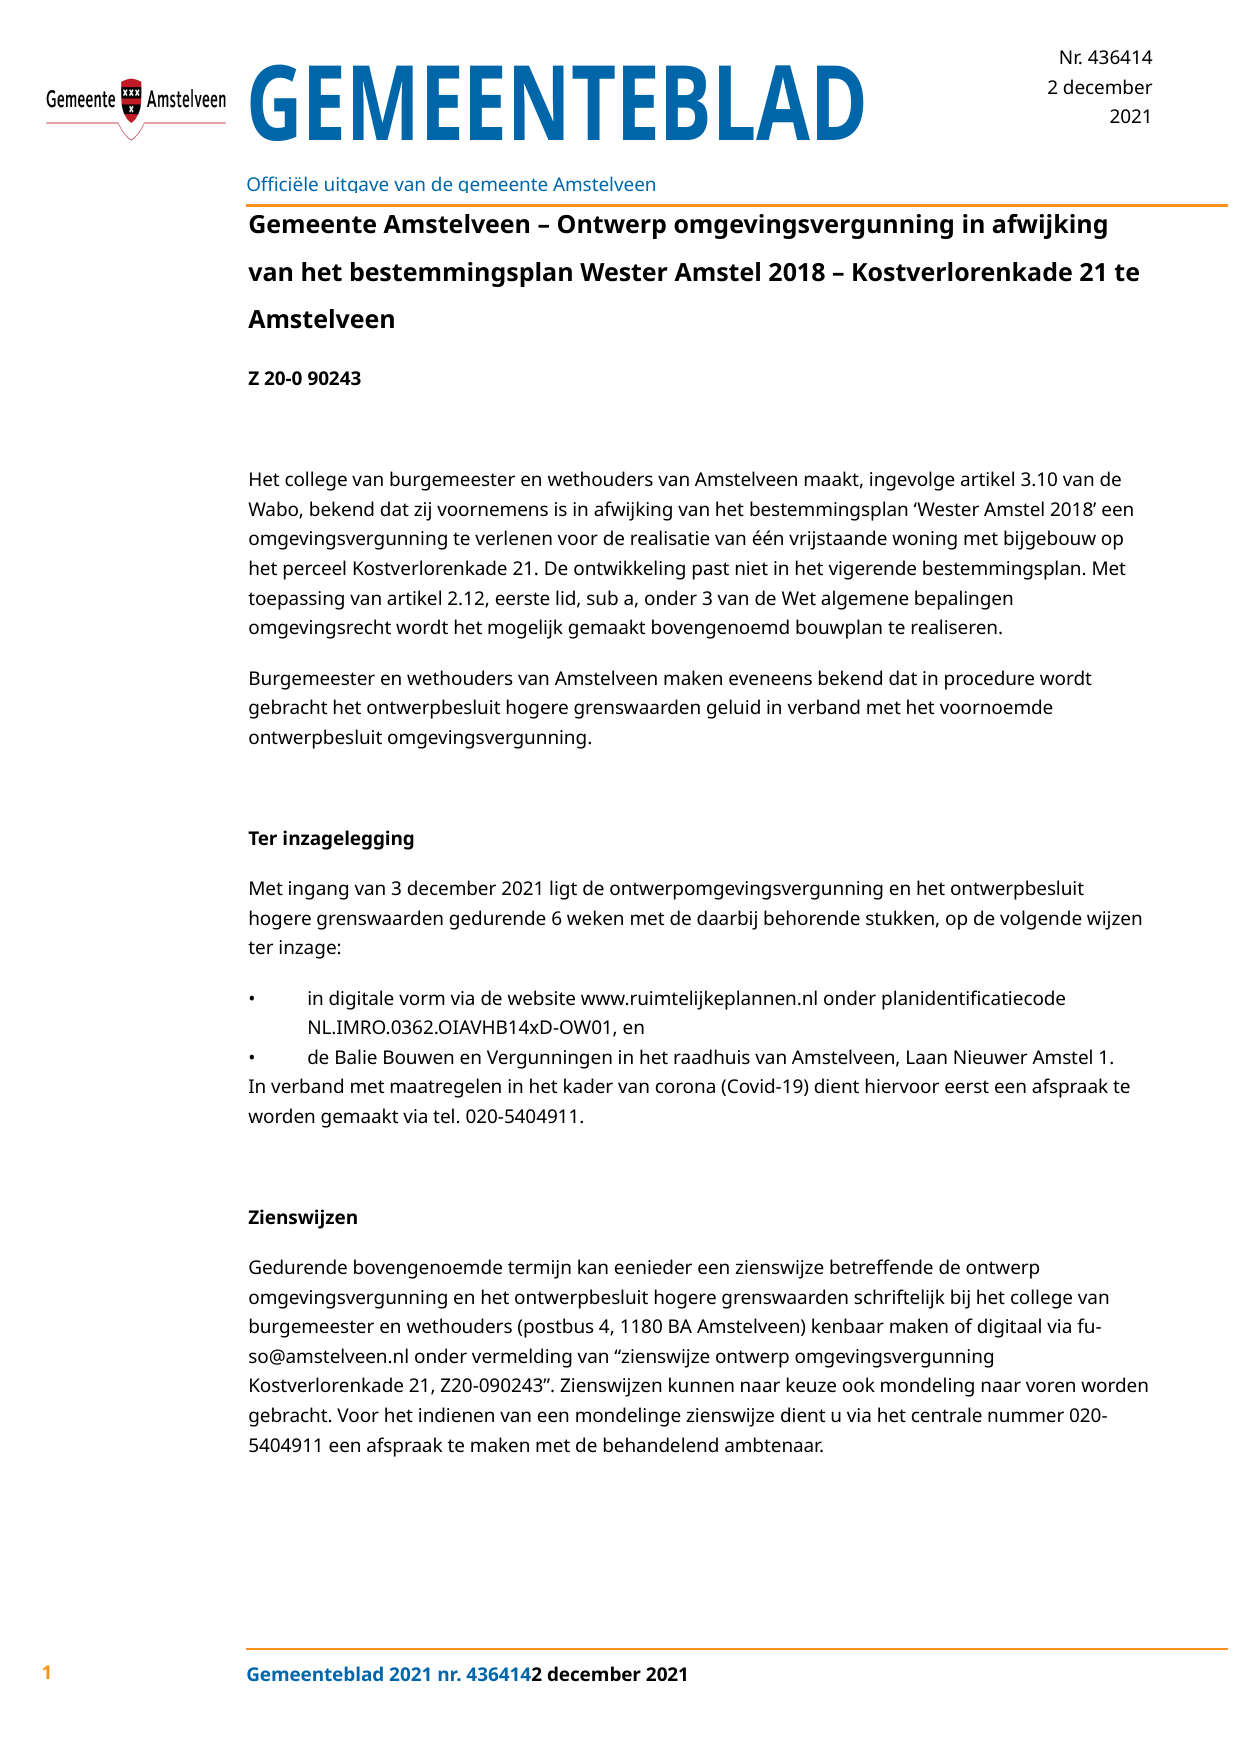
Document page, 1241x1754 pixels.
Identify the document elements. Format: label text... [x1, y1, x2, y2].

list in digitale vorm via de website www.ruimtelijkeplannen.nl onder planidentificatiecode NL.IMRO.0362.OIAVHB14xD-OW01, en [248, 985, 1152, 1040]
text Het college van burgemeester en wethouders van Amstelveen maakt, ingevolge artikel 3.10 van de Wabo, bekend dat zij voornemens is in afwijking van het bestemmingsplan ‘Wester Amstel 2018’ een omgevingsvergunning te verlenen voor de realisatie van één vrijstaande woning met bijgebouw op het perceel Kostverlorenkade 21. De ontwikkeling past niet in het vigerende bestemmingsplan. Met toepassing van artikel 2.12, eerste lid, sub a, onder 3 van de Wet algemene bepalingen omgevingsrecht wordt het mogelijk gemaakt bovengenoemd bouwplan te realiseren. [248, 466, 1152, 640]
list de Balie Bouwen en Vergunningen in het raadhuis van Amstelveen, Laan Nieuwer Amstel 1. [248, 1044, 1152, 1069]
text Gedurende bovengenoemde termijn kan eenieder een zienswijze betreffende de ontwerp omgevingsvergunning en het ontwerpbesluit hogere grenswaarden schriftelijk bij het college van burgemeester en wethouders (postbus 4, 1180 BA Amstelveen) kenbaar maken of digitaal via fu-so@amstelveen.nl onder vermelding van “zienswijze ontwerp omgevingsvergunning Kostverlorenkade 21, Z20-090243”. Zienswijzen kunnen naar keuze ook mondeling naar voren worden gebracht. Voor het indienen van een mondelinge zienswijze dient u via het centrale nummer 020-5404911 een afspraak te maken met de behandelend ambtenaar. [248, 1254, 1152, 1457]
text Ter inzagelegging [248, 825, 1152, 850]
text Met ingang van 3 december 2021 ligt de ontwerpomgevingsvergunning en het ontwerpbesluit hogere grenswaarden gedurende 6 weken met de daarbij behorende stukken, op de volgende wijzen ter inzage: [248, 875, 1152, 960]
text Burgemeester en wethouders van Amstelveen maken eveneens bekend dat in procedure wordt gebracht het ontwerpbesluit hogere grenswaarden geluid in verband met het voornoemde ontwerpbesluit omgevingsvergunning. [248, 665, 1152, 749]
text Gemeente Amstelveen – Ontwerp omgevingsvergunning in afwijking van het bestemmingsplan Wester Amstel 2018 – Kostverlorenkade 21 te Amstelveen [248, 207, 1152, 336]
text In verband met maatregelen in het kader van corona (Covid-19) dient hiervoor eerst een afspraak te worden gemaakt via tel. 020-5404911. [248, 1073, 1152, 1129]
text Z 20-0 90243 [248, 366, 1152, 391]
picture [41, 47, 231, 172]
text Zienswijzen [248, 1204, 1152, 1229]
